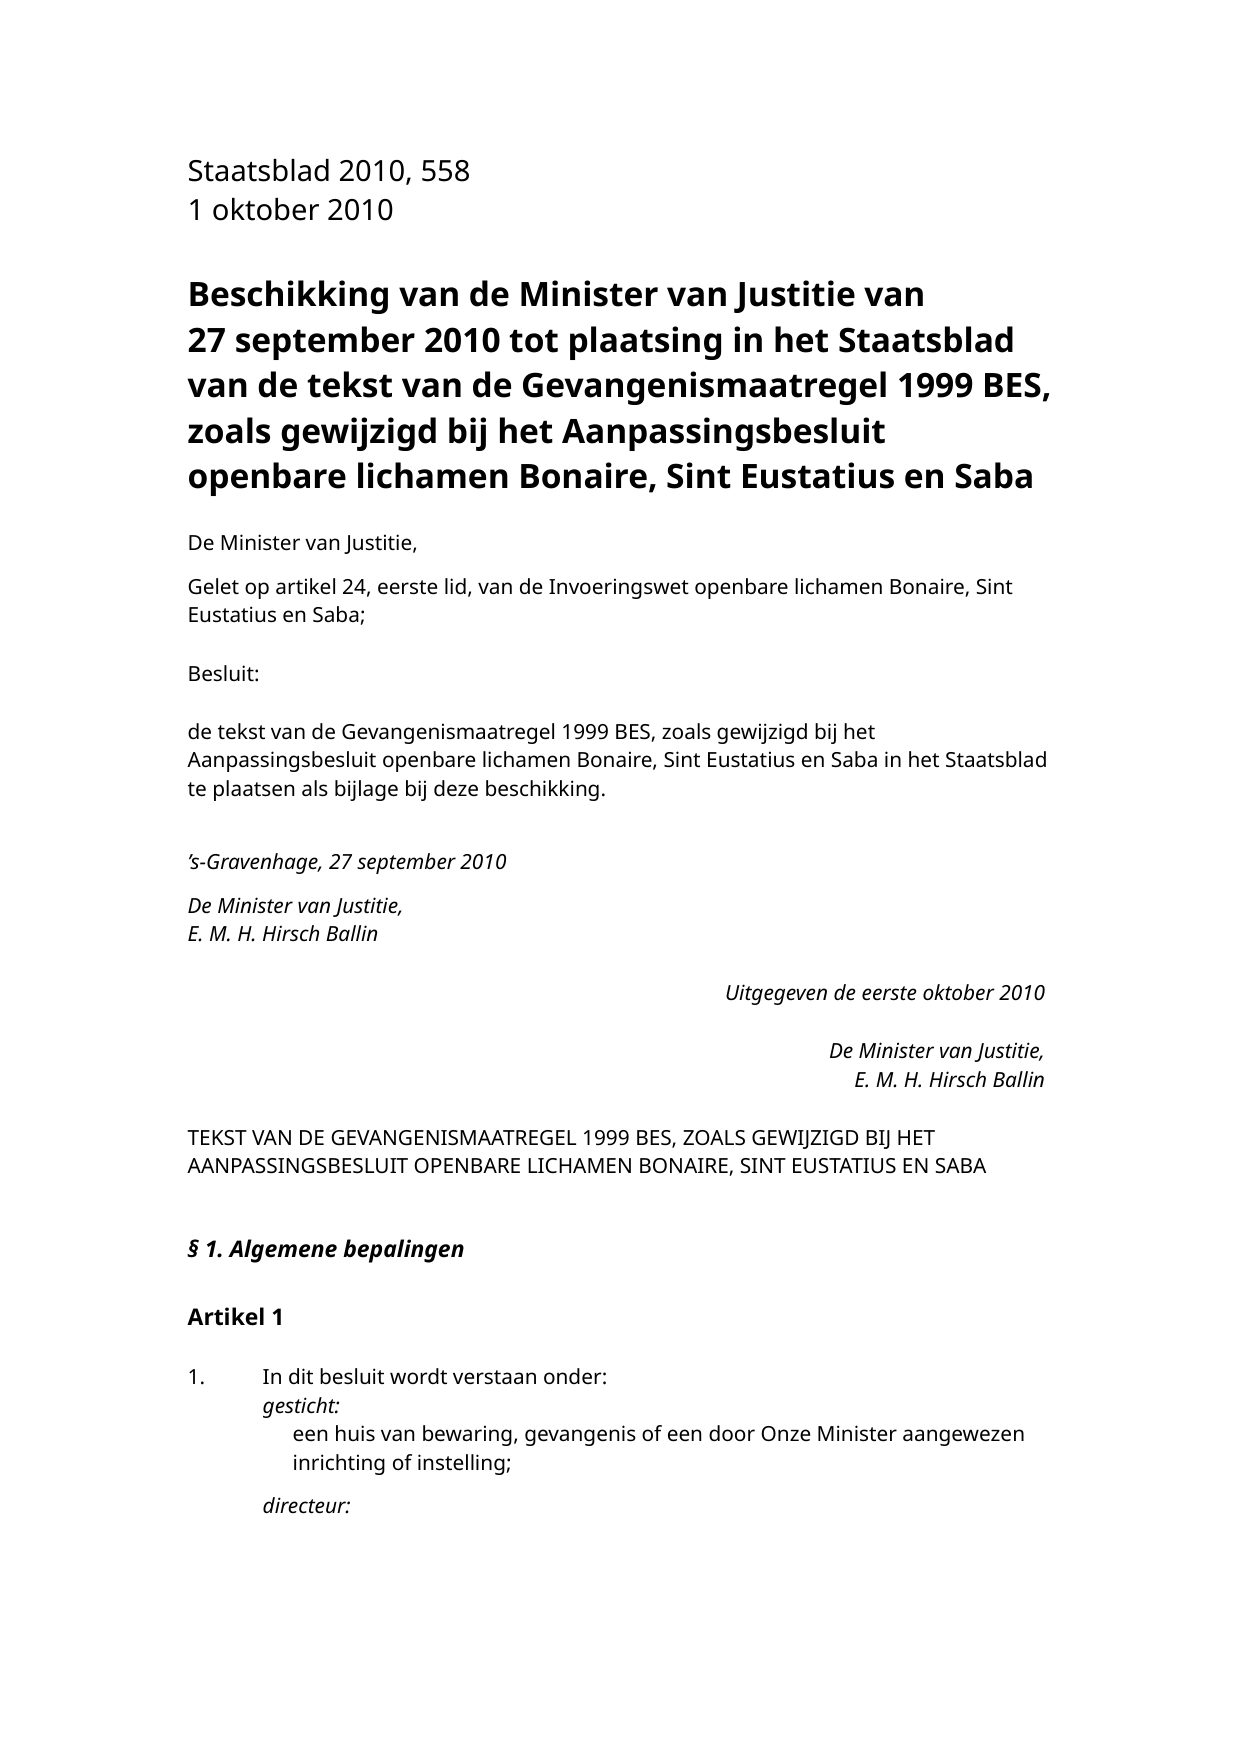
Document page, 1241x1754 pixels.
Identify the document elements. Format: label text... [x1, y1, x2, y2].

list gesticht: [187, 1391, 1053, 1419]
text De Minister van Justitie, [187, 528, 1053, 557]
subtitle TEKST VAN DE GEVANGENISMAATREGEL 1999 BES, ZOALS GEWIJZIGD BIJ HET AANPASSINGSBESLUIT OPENBARE LICHAMEN BONAIRE, SINT EUSTATIUS EN SABA [187, 1123, 1053, 1180]
list een huis van bewaring, gevangenis of een door Onze Minister aangewezen inrichting of instelling; [217, 1419, 1053, 1476]
subtitle § 1. Algemene bepalingen [187, 1232, 1053, 1264]
subtitle Beschikking van de Minister van Justitie van 27 september 2010 tot plaatsing in het Staatsblad van de tekst van de Gevangenismaatregel 1999 BES, zoals gewijzigd bij het Aanpassingsbesluit openbare lichamen Bonaire, Sint Eustatius en Saba [187, 271, 1053, 498]
subtitle Artikel 1 [187, 1301, 1053, 1332]
text De Minister van Justitie, [187, 1036, 1053, 1065]
text E. M. H. Hirsch Ballin [187, 1065, 1053, 1093]
text Besluit: [187, 659, 1053, 687]
text Gelet op artikel 24, eerste lid, van de Invoeringswet openbare lichamen Bonaire, Sint Eustatius en Saba; [187, 572, 1053, 629]
list directeur: [187, 1491, 1053, 1520]
text De Minister van Justitie, [187, 891, 1053, 919]
text ’s-Gravenhage, 27 september 2010 [187, 847, 1053, 876]
text Staatsblad 2010, 558 [187, 150, 1053, 190]
text 1 oktober 2010 [187, 190, 1053, 229]
text de tekst van de Gevangenismaatregel 1999 BES, zoals gewijzigd bij het Aanpassingsbesluit openbare lichamen Bonaire, Sint Eustatius en Saba in het Staatsblad te plaatsen als bijlage bij deze beschikking. [187, 717, 1053, 802]
list In dit besluit wordt verstaan onder: [187, 1362, 1053, 1391]
text E. M. H. Hirsch Ballin [187, 919, 1053, 948]
text Uitgegeven de eerste oktober 2010 [187, 978, 1053, 1006]
